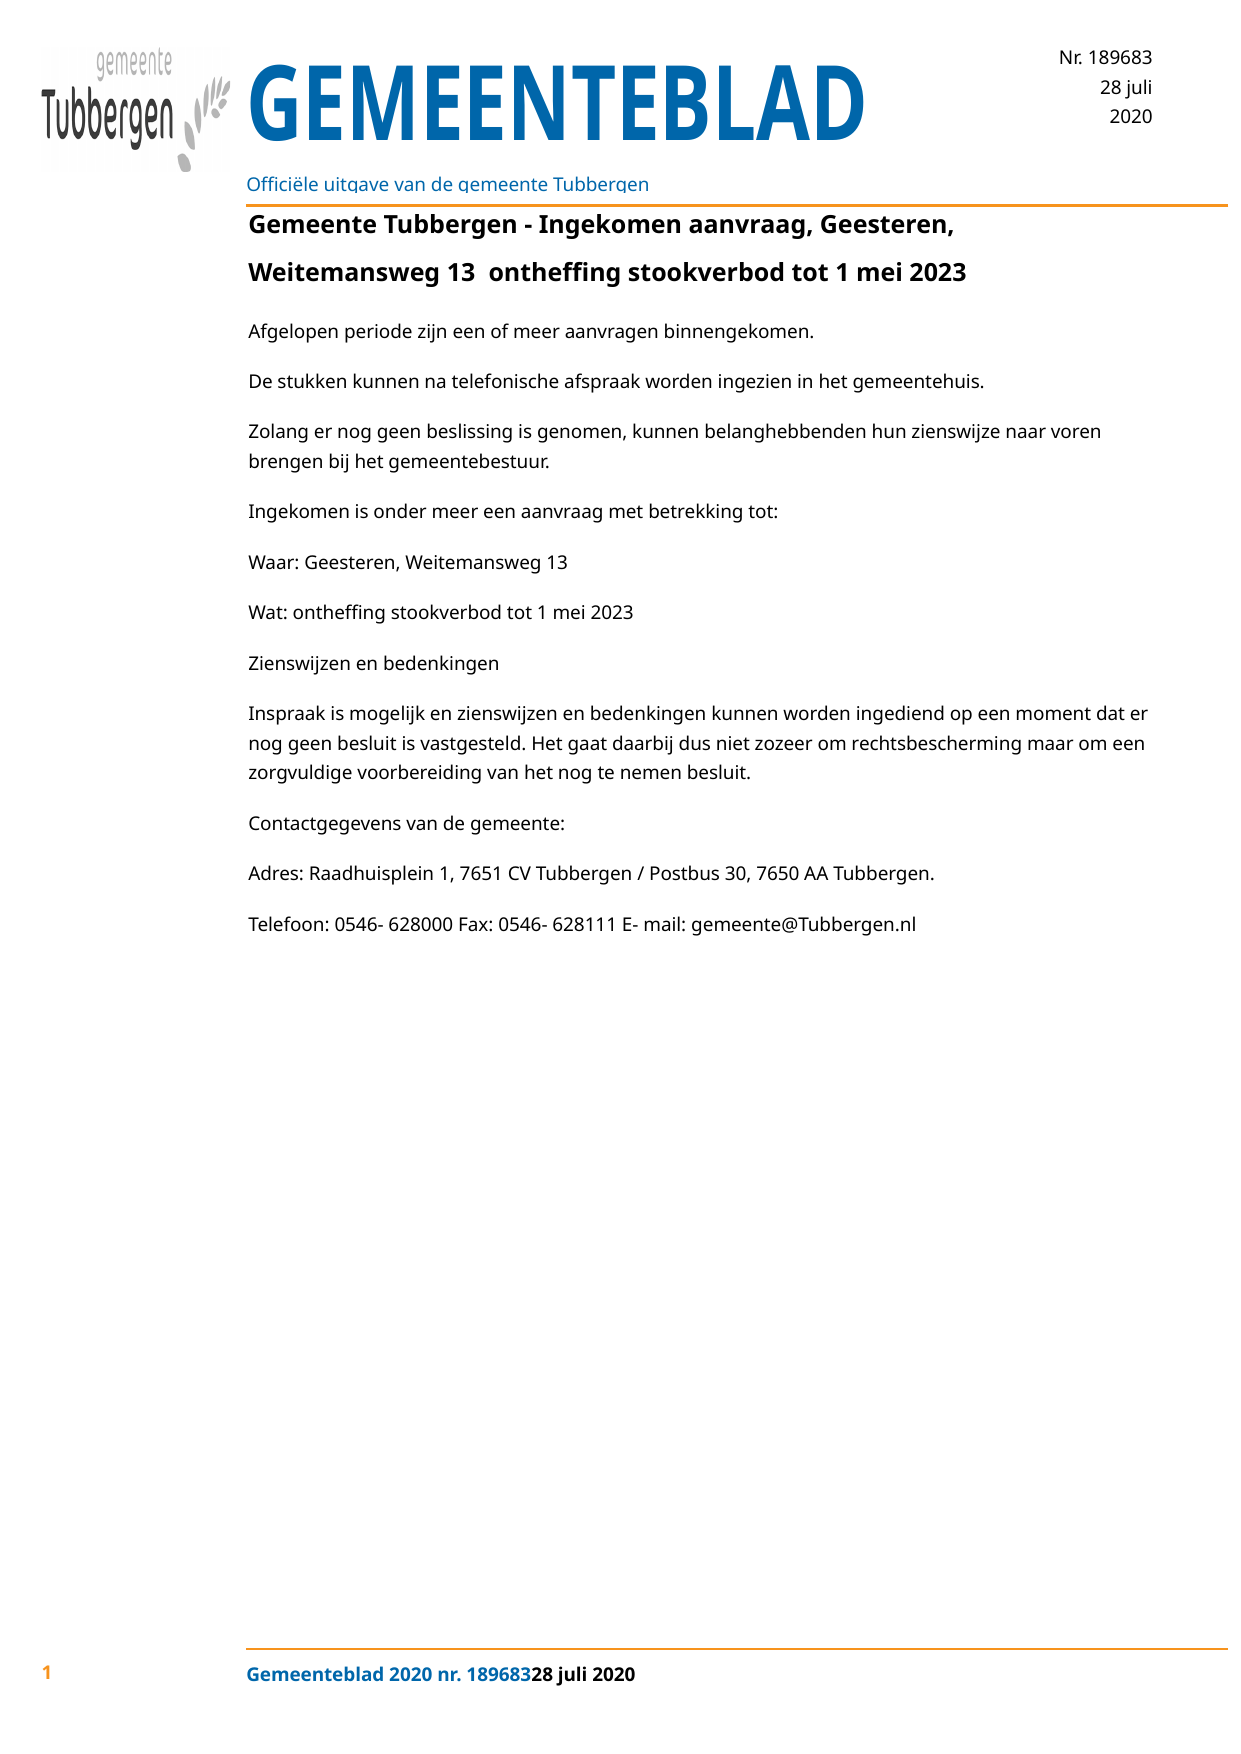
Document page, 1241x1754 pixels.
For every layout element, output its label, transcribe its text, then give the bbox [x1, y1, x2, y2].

text Inspraak is mogelijk en zienswijzen en bedenkingen kunnen worden ingediend op een moment dat er nog geen besluit is vastgesteld. Het gaat daarbij dus niet zozeer om rechtsbescherming maar om een zorgvuldige voorbereiding van het nog te nemen besluit. [248, 700, 1152, 785]
text De stukken kunnen na telefonische afspraak worden ingezien in het gemeentehuis. [248, 368, 1152, 394]
picture [41, 47, 231, 172]
text Waar: Geesteren, Weitemansweg 13 [248, 549, 1152, 575]
text Ingekomen is onder meer een aanvraag met betrekking tot: [248, 499, 1152, 524]
text Adres: Raadhuisplein 1, 7651 CV Tubbergen / Postbus 30, 7650 AA Tubbergen. [248, 860, 1152, 886]
text Telefoon: 0546- 628000 Fax: 0546- 628111 E- mail: gemeente@Tubbergen.nl [248, 911, 1152, 937]
text Wat: ontheffing stookverbod tot 1 mei 2023 [248, 599, 1152, 625]
text Zolang er nog geen beslissing is genomen, kunnen belanghebbenden hun zienswijze naar voren brengen bij het gemeentebestuur. [248, 419, 1152, 474]
text Afgelopen periode zijn een of meer aanvragen binnengekomen. [248, 318, 1152, 344]
text Gemeente Tubbergen - Ingekomen aanvraag, Geesteren, Weitemansweg 13 ontheffing stookverbod tot 1 mei 2023 [248, 207, 1152, 288]
text Contactgegevens van de gemeente: [248, 810, 1152, 836]
text Zienswijzen en bedenkingen [248, 650, 1152, 676]
